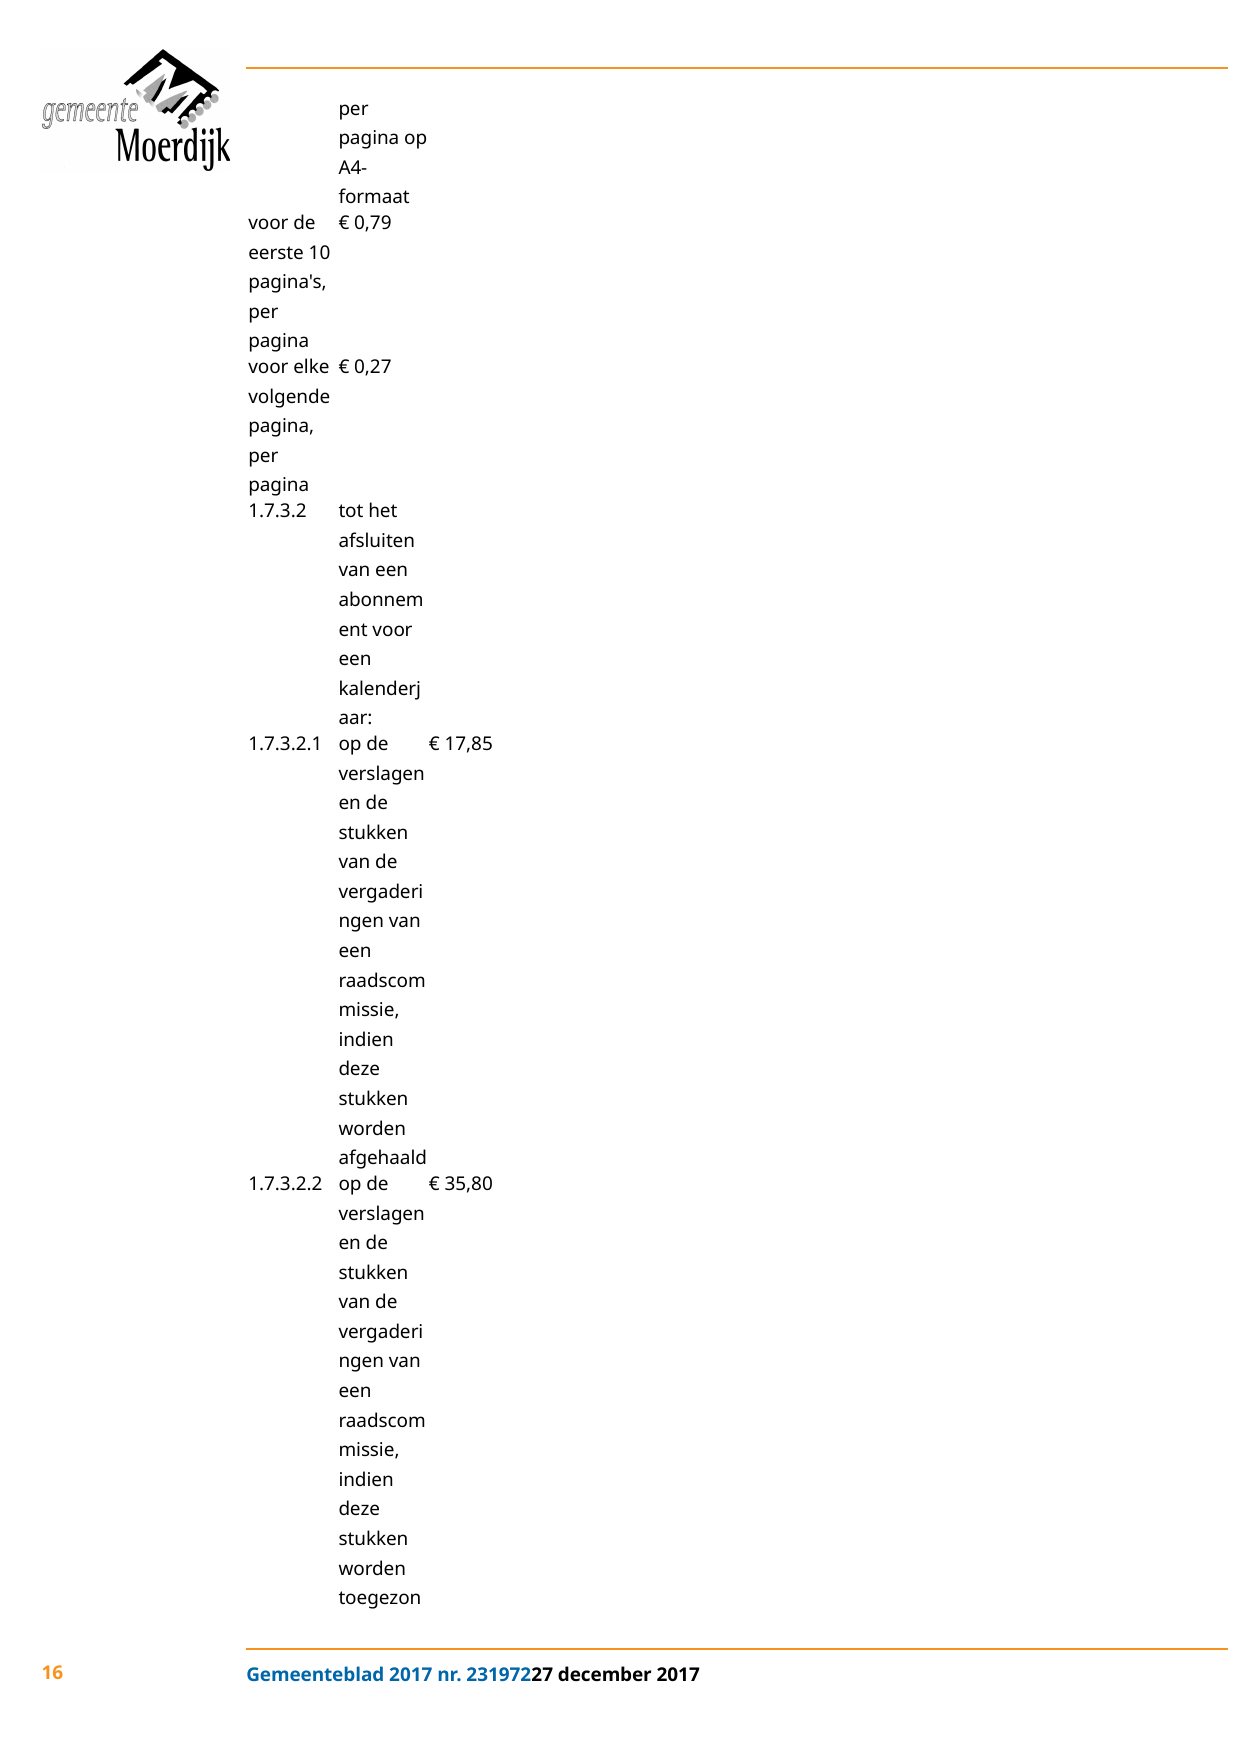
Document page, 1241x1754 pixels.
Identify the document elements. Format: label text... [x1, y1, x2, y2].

table_cell voor elke volgende pagina, per pagina [248, 353, 338, 497]
table_cell per pagina op A4-formaat [338, 95, 429, 209]
table_cell voor de eerste 10 pagina's, per pagina [248, 209, 338, 353]
table_cell € 0,79 [338, 209, 429, 353]
table_cell € 0,27 [338, 353, 429, 497]
table_cell € 17,85 [429, 730, 519, 1170]
table_cell € 35,80 [429, 1170, 519, 1610]
table_cell 1.7.3.2.2 [248, 1170, 338, 1610]
table_cell [429, 95, 519, 209]
table_cell op de verslagen en de stukken van de vergaderingen van een raadscommissie, indien deze stukken worden toegezon [338, 1170, 429, 1610]
table_cell op de verslagen en de stukken van de vergaderingen van een raadscommissie, indien deze stukken worden afgehaald [338, 730, 429, 1170]
table_cell [429, 498, 519, 730]
table_cell 1.7.3.2.1 [248, 730, 338, 1170]
table_cell tot het afsluiten van een abonnement voor een kalenderjaar: [338, 498, 429, 730]
picture [41, 47, 231, 172]
table_cell [248, 95, 338, 209]
table_cell 1.7.3.2 [248, 498, 338, 730]
